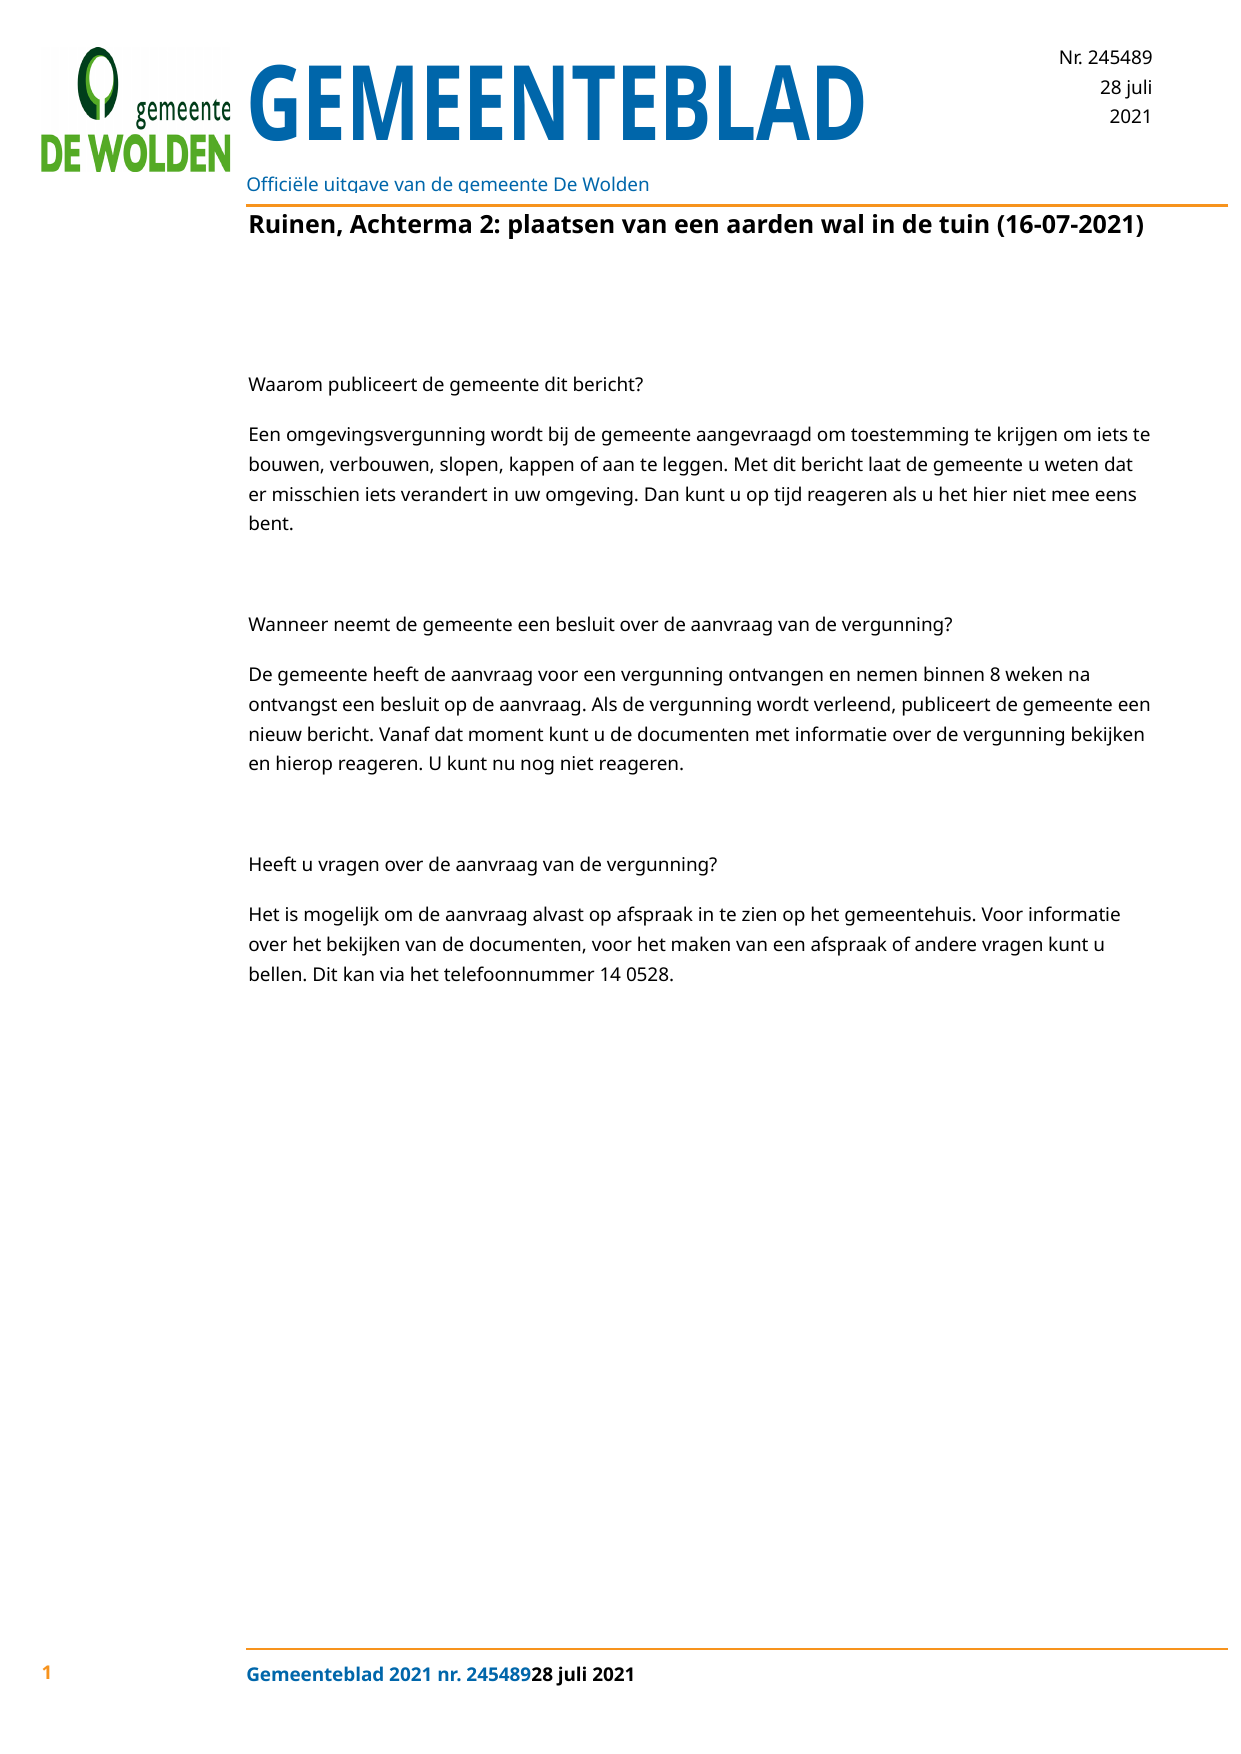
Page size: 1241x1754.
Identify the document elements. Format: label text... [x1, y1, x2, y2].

text De gemeente heeft de aanvraag voor een vergunning ontvangen en nemen binnen 8 weken na ontvangst een besluit op de aanvraag. Als de vergunning wordt verleend, publiceert de gemeente een nieuw bericht. Vanaf dat moment kunt u de documenten met informatie over de vergunning bekijken en hierop reageren. U kunt nu nog niet reageren. [248, 662, 1152, 776]
text Heeft u vragen over de aanvraag van de vergunning? [248, 851, 1152, 877]
picture [41, 47, 231, 172]
text Ruinen, Achterma 2: plaatsen van een aarden wal in de tuin (16-07-2021) [248, 207, 1152, 241]
text Een omgevingsvergunning wordt bij de gemeente aangevraagd om toestemming te krijgen om iets te bouwen, verbouwen, slopen, kappen of aan te leggen. Met dit bericht laat de gemeente u weten dat er misschien iets verandert in uw omgeving. Dan kunt u op tijd reageren als u het hier niet mee eens bent. [248, 422, 1152, 536]
text Wanneer neemt de gemeente een besluit over de aanvraag van de vergunning? [248, 611, 1152, 637]
text Waarom publiceert de gemeente dit bericht? [248, 371, 1152, 397]
text Het is mogelijk om de aanvraag alvast op afspraak in te zien op het gemeentehuis. Voor informatie over het bekijken van de documenten, voor het maken van een afspraak of andere vragen kunt u bellen. Dit kan via het telefoonnummer 14 0528. [248, 902, 1152, 986]
